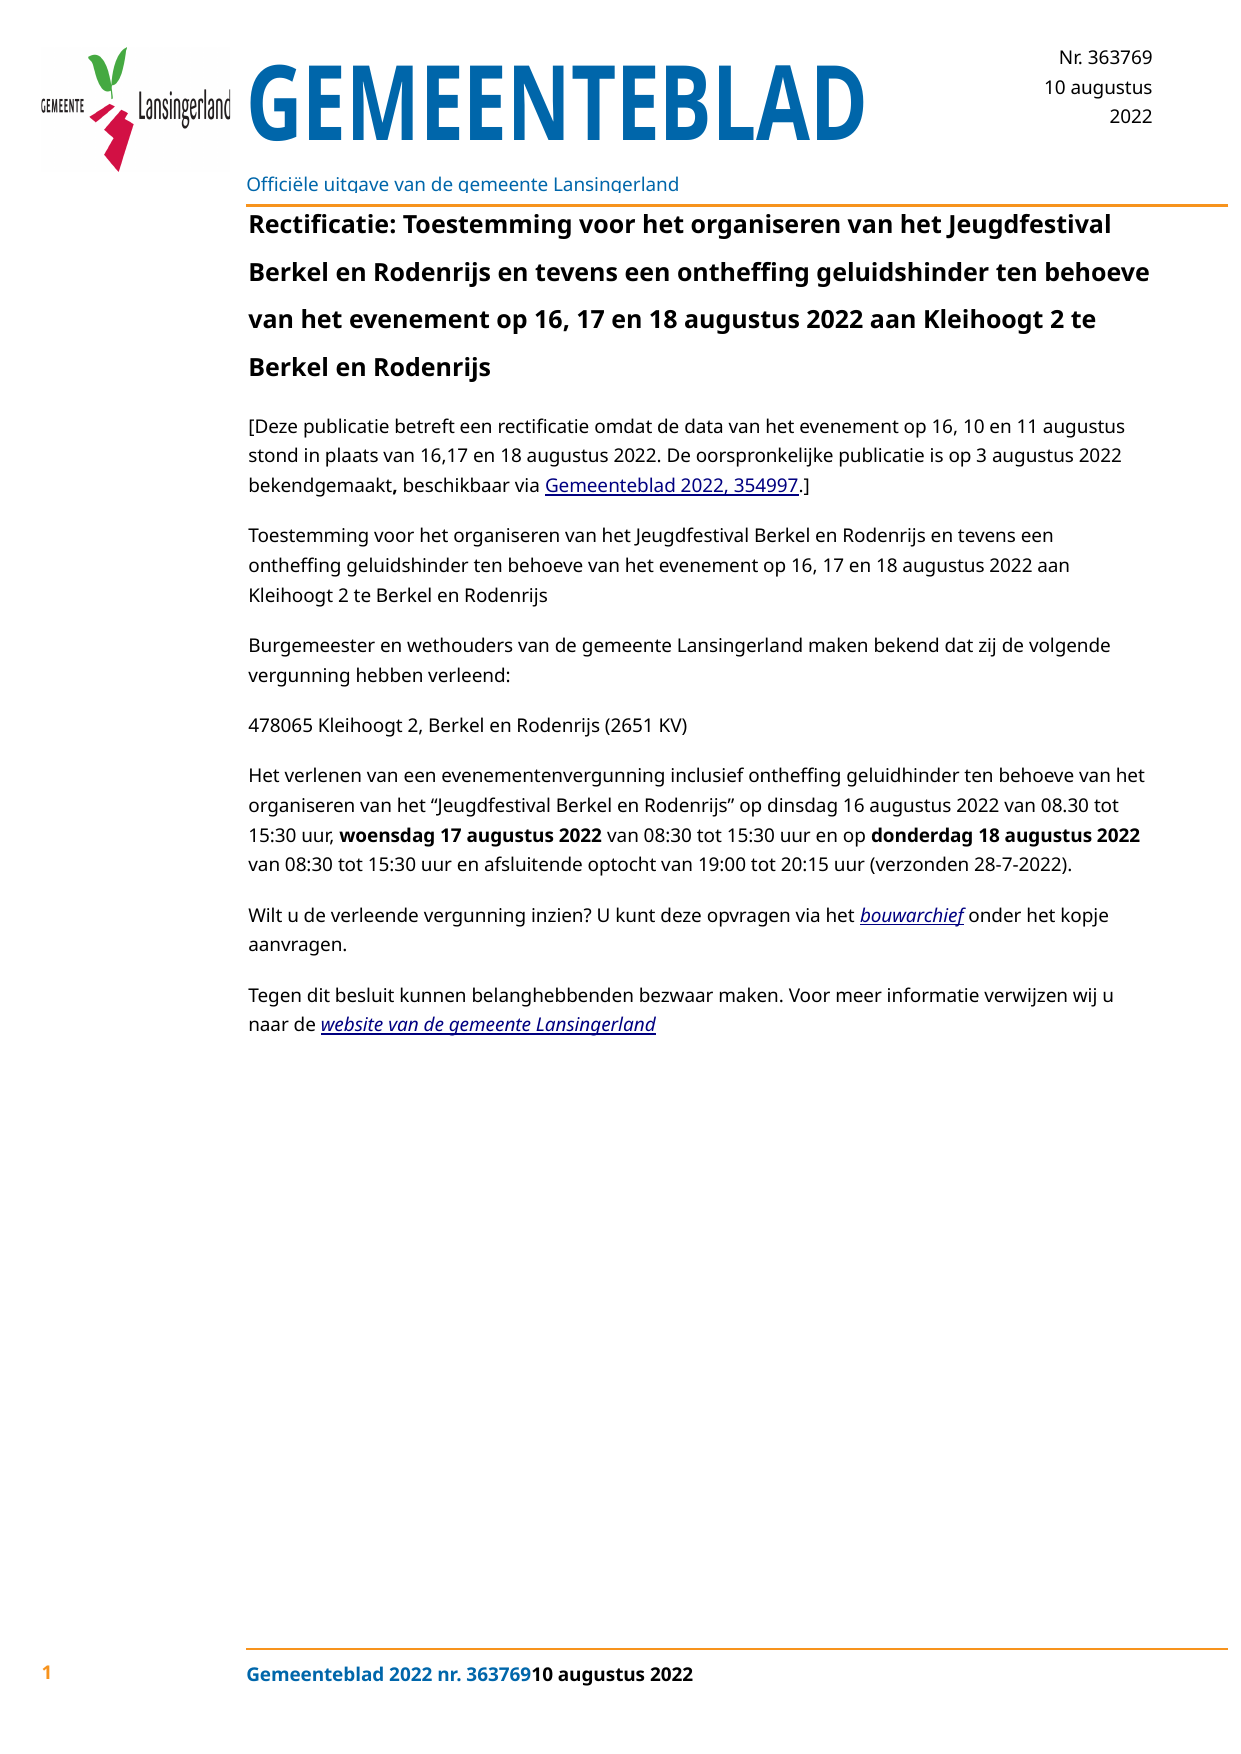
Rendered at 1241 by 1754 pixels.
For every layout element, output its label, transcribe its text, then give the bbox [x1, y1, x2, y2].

text Tegen dit besluit kunnen belanghebbenden bezwaar maken. Voor meer informatie verwijzen wij u naar de website van de gemeente Lansingerland [248, 982, 1152, 1037]
text Burgemeester en wethouders van de gemeente Lansingerland maken bekend dat zij de volgende vergunning hebben verleend: [248, 632, 1152, 688]
text [Deze publicatie betreft een rectificatie omdat de data van het evenement op 16, 10 en 11 augustus stond in plaats van 16,17 en 18 augustus 2022. De oorspronkelijke publicatie is op 3 augustus 2022 bekendgemaakt, beschikbaar via Gemeenteblad 2022, 354997.] [248, 413, 1152, 498]
text Rectificatie: Toestemming voor het organiseren van het Jeugdfestival Berkel en Rodenrijs en tevens een ontheffing geluidshinder ten behoeve van het evenement op 16, 17 en 18 augustus 2022 aan Kleihoogt 2 te Berkel en Rodenrijs [248, 207, 1152, 384]
text Toestemming voor het organiseren van het Jeugdfestival Berkel en Rodenrijs en tevens een ontheffing geluidshinder ten behoeve van het evenement op 16, 17 en 18 augustus 2022 aan Kleihoogt 2 te Berkel en Rodenrijs [248, 523, 1152, 608]
text 478065 Kleihoogt 2, Berkel en Rodenrijs (2651 KV) [248, 712, 1152, 738]
text Wilt u de verleende vergunning inzien? U kunt deze opvragen via het bouwarchief onder het kopje aanvragen. [248, 902, 1152, 957]
text Het verlenen van een evenementenvergunning inclusief ontheffing geluidhinder ten behoeve van het organiseren van het “Jeugdfestival Berkel en Rodenrijs” op dinsdag 16 augustus 2022 van 08.30 tot 15:30 uur, woensdag 17 augustus 2022 van 08:30 tot 15:30 uur en op donderdag 18 augustus 2022 van 08:30 tot 15:30 uur en afsluitende optocht van 19:00 tot 20:15 uur (verzonden 28-7-2022). [248, 763, 1152, 877]
picture [41, 47, 231, 172]
